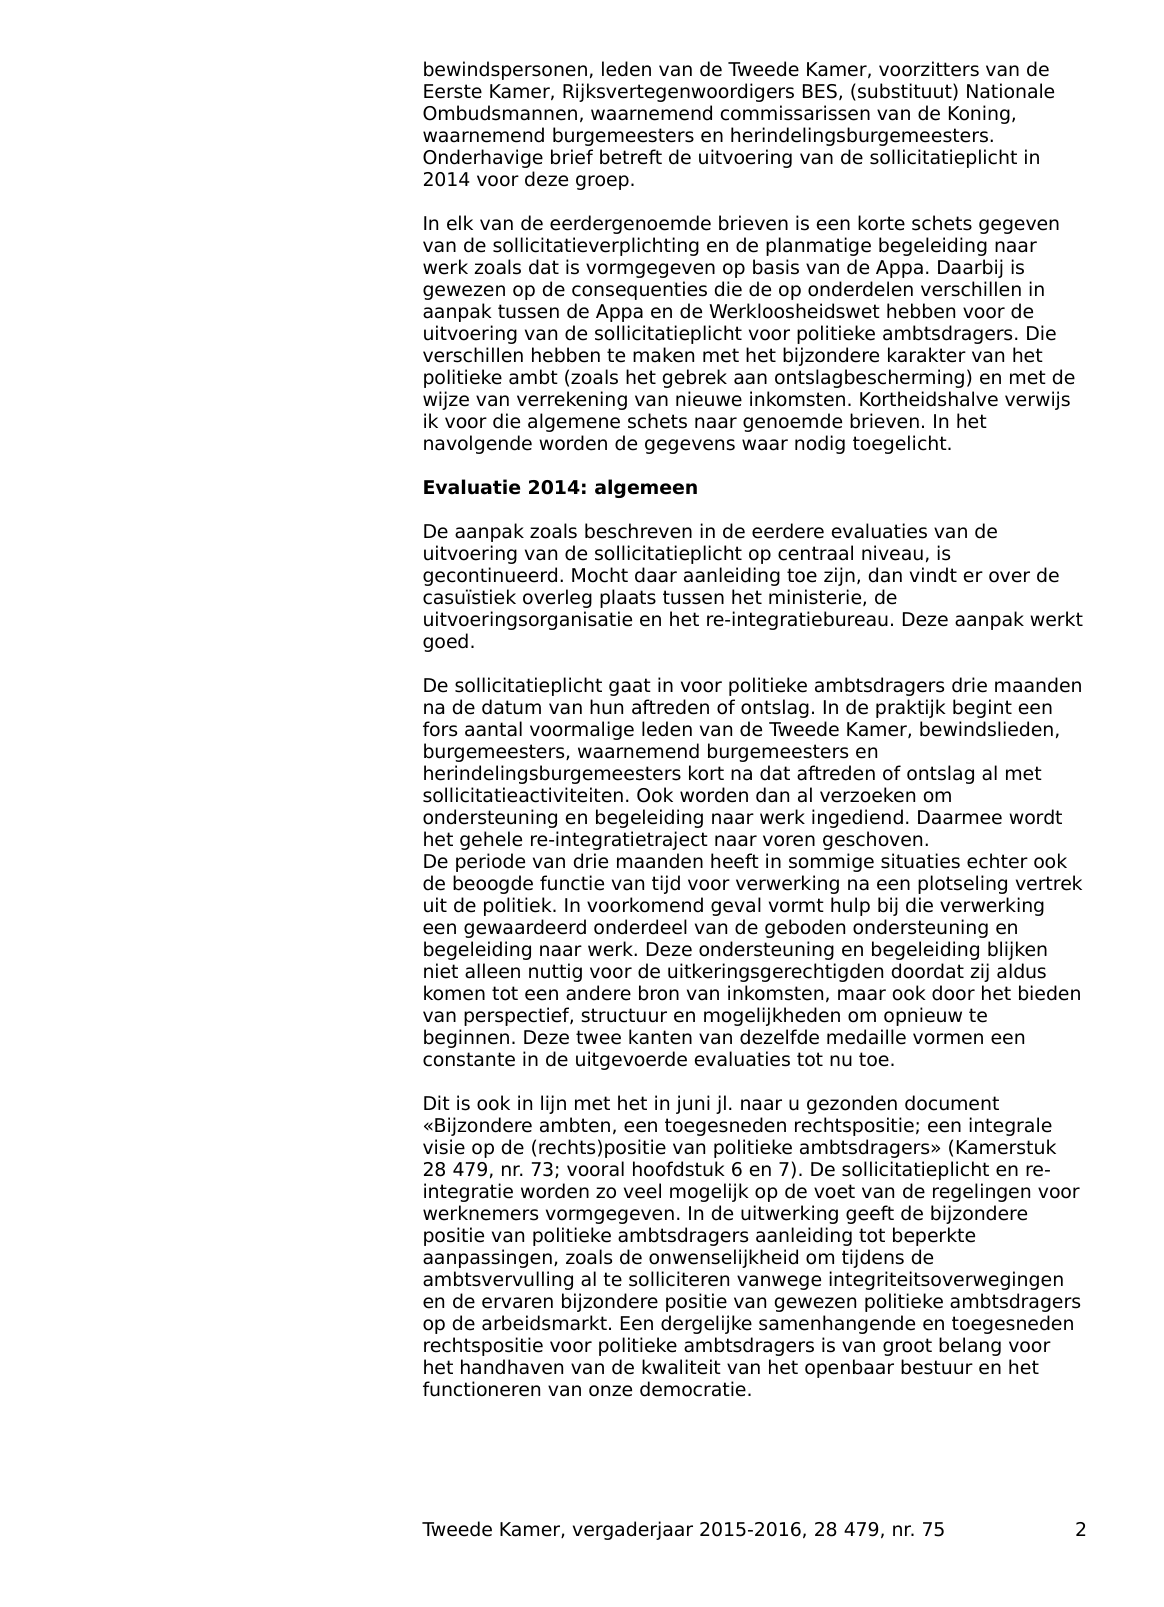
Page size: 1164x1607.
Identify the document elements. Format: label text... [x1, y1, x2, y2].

text De sollicitatieplicht gaat in voor politieke ambtsdragers drie maanden na de datum van hun aftreden of ontslag. In de praktijk begint een fors aantal voormalige leden van de Tweede Kamer, bewindslieden, burgemeesters, waarnemend burgemeesters en herindelingsburgemeesters kort na dat aftreden of ontslag al met sollicitatieactiviteiten. Ook worden dan al verzoeken om ondersteuning en begeleiding naar werk ingediend. Daarmee wordt het gehele re-integratietraject naar voren geschoven. [422, 675, 1087, 851]
text De periode van drie maanden heeft in sommige situaties echter ook de beoogde functie van tijd voor verwerking na een plotseling vertrek uit de politiek. In voorkomend geval vormt hulp bij die verwerking een gewaardeerd onderdeel van de geboden ondersteuning en begeleiding naar werk. Deze ondersteuning en begeleiding blijken niet alleen nuttig voor de uitkeringsgerechtigden doordat zij aldus komen tot een andere bron van inkomsten, maar ook door het bieden van perspectief, structuur en mogelijkheden om opnieuw te beginnen. Deze twee kanten van dezelfde medaille vormen een constante in de uitgevoerde evaluaties tot nu toe. [422, 851, 1087, 1071]
text bewindspersonen, leden van de Tweede Kamer, voorzitters van de Eerste Kamer, Rijksvertegenwoordigers BES, (substituut) Nationale Ombudsmannen, waarnemend commissarissen van de Koning, waarnemend burgemeesters en herindelingsburgemeesters. Onderhavige brief betreft de uitvoering van de sollicitatieplicht in 2014 voor deze groep. [422, 59, 1087, 191]
text In elk van de eerdergenoemde brieven is een korte schets gegeven van de sollicitatieverplichting en de planmatige begeleiding naar werk zoals dat is vormgegeven op basis van de Appa. Daarbij is gewezen op de consequenties die de op onderdelen verschillen in aanpak tussen de Appa en de Werkloosheidswet hebben voor de uitvoering van de sollicitatieplicht voor politieke ambtsdragers. Die verschillen hebben te maken met het bijzondere karakter van het politieke ambt (zoals het gebrek aan ontslagbescherming) en met de wijze van verrekening van nieuwe inkomsten. Kortheidshalve verwijs ik voor die algemene schets naar genoemde brieven. In het navolgende worden de gegevens waar nodig toegelicht. [422, 213, 1087, 455]
text De aanpak zoals beschreven in de eerdere evaluaties van de uitvoering van de sollicitatieplicht op centraal niveau, is gecontinueerd. Mocht daar aanleiding toe zijn, dan vindt er over de casuïstiek overleg plaats tussen het ministerie, de uitvoeringsorganisatie en het re-integratiebureau. Deze aanpak werkt goed. [422, 521, 1087, 653]
subtitle Evaluatie 2014: algemeen [422, 477, 1087, 499]
text Dit is ook in lijn met het in juni jl. naar u gezonden document «Bijzondere ambten, een toegesneden rechtspositie; een integrale visie op de (rechts)positie van politieke ambtsdragers» (Kamerstuk 28 479, nr. 73; vooral hoofdstuk 6 en 7). De sollicitatieplicht en re-integratie worden zo veel mogelijk op de voet van de regelingen voor werknemers vormgegeven. In de uitwerking geeft de bijzondere positie van politieke ambtsdragers aanleiding tot beperkte aanpassingen, zoals de onwenselijkheid om tijdens de ambtsvervulling al te solliciteren vanwege integriteitsoverwegingen en de ervaren bijzondere positie van gewezen politieke ambtsdragers op de arbeidsmarkt. Een dergelijke samenhangende en toegesneden rechtspositie voor politieke ambtsdragers is van groot belang voor het handhaven van de kwaliteit van het openbaar bestuur en het functioneren van onze democratie. [422, 1093, 1087, 1401]
